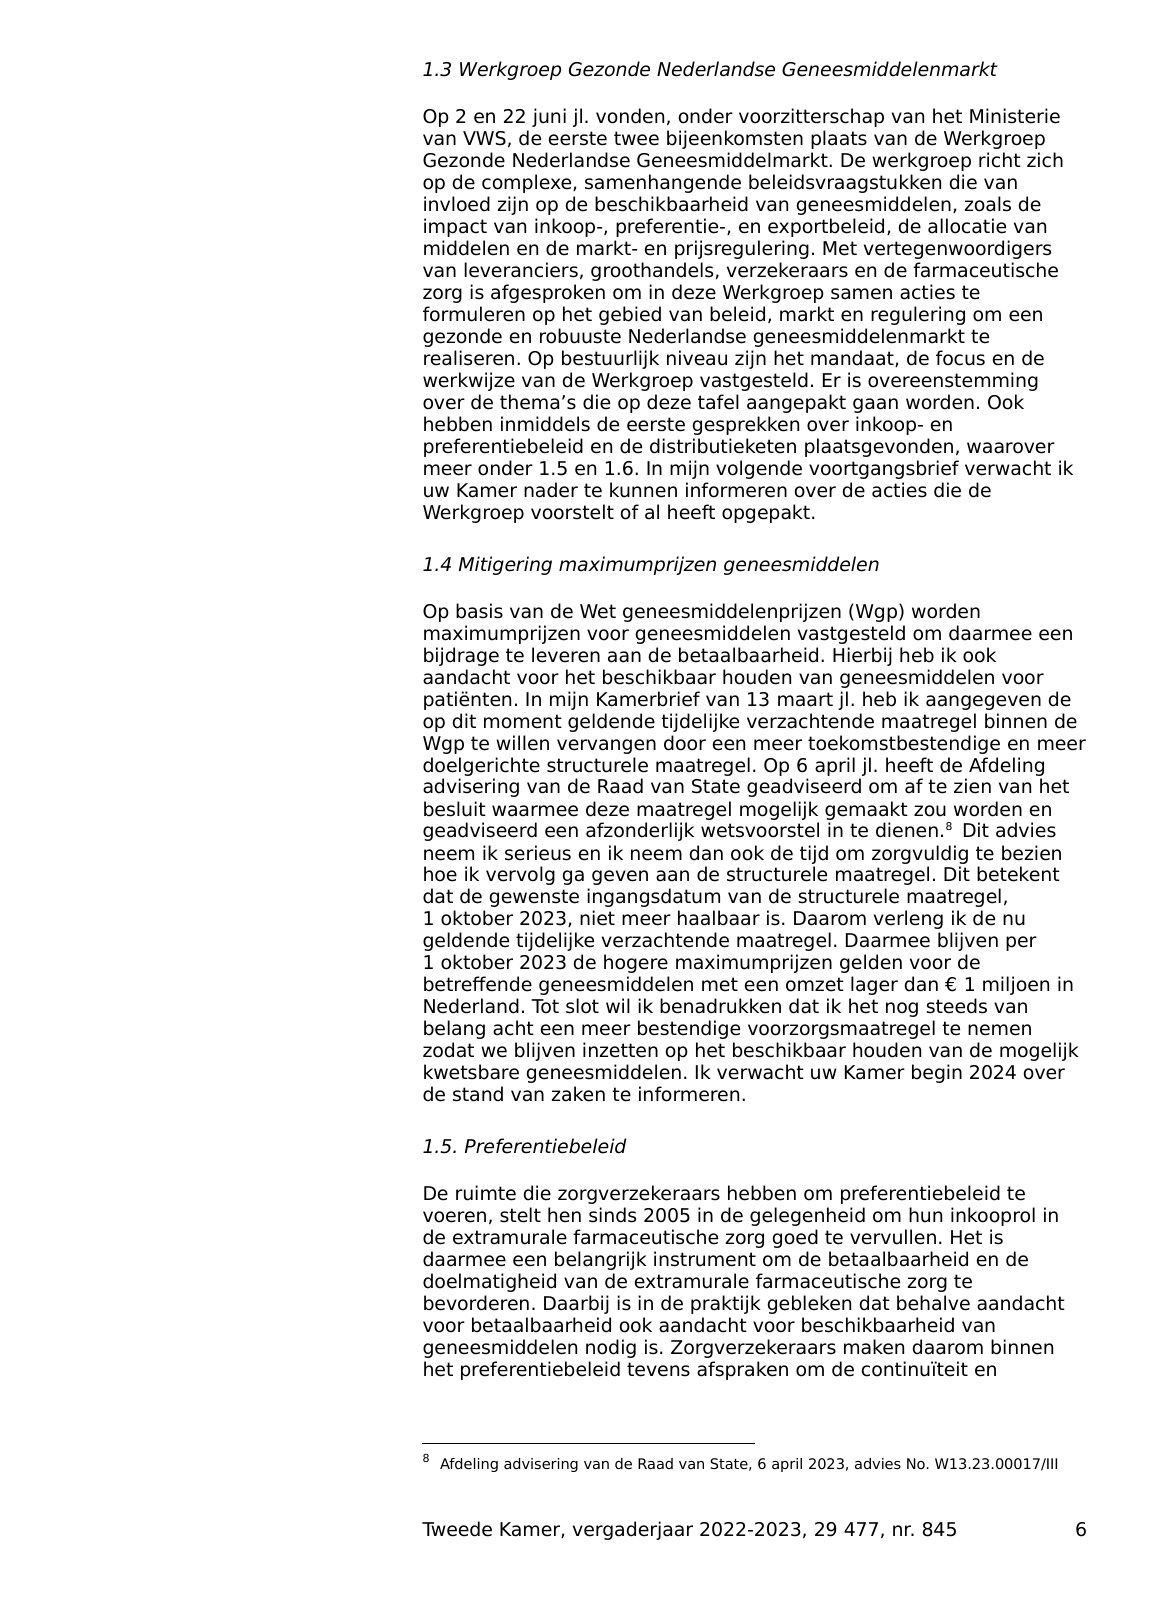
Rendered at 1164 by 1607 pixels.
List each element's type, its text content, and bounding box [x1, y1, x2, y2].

subtitle 1.5. Preferentiebeleid [422, 1136, 1087, 1158]
subtitle 1.3 Werkgroep Gezonde Nederlandse Geneesmiddelenmarkt [422, 59, 1087, 81]
text De ruimte die zorgverzekeraars hebben om preferentiebeleid te voeren, stelt hen sinds 2005 in de gelegenheid om hun inkooprol in de extramurale farmaceutische zorg goed te vervullen. Het is daarmee een belangrijk instrument om de betaalbaarheid en de doelmatigheid van de extramurale farmaceutische zorg te bevorderen. Daarbij is in de praktijk gebleken dat behalve aandacht voor betaalbaarheid ook aandacht voor beschikbaarheid van geneesmiddelen nodig is. Zorgverzekeraars maken daarom binnen het preferentiebeleid tevens afspraken om de continuïteit en [422, 1183, 1087, 1381]
text Afdeling advisering van de Raad van State, 6 april 2023, advies No. W13.23.00017/III [422, 1452, 1087, 1474]
text Op basis van de Wet geneesmiddelenprijzen (Wgp) worden maximumprijzen voor geneesmiddelen vastgesteld om daarmee een bijdrage te leveren aan de betaalbaarheid. Hierbij heb ik ook aandacht voor het beschikbaar houden van geneesmiddelen voor patiënten. In mijn Kamerbrief van 13 maart jl. heb ik aangegeven de op dit moment geldende tijdelijke verzachtende maatregel binnen de Wgp te willen vervangen door een meer toekomstbestendige en meer doelgerichte structurele maatregel. Op 6 april jl. heeft de Afdeling advisering van de Raad van State geadviseerd om af te zien van het besluit waarmee deze maatregel mogelijk gemaakt zou worden en geadviseerd een afzonderlijk wetsvoorstel in te dienen. Dit advies neem ik serieus en ik neem dan ook de tijd om zorgvuldig te bezien hoe ik vervolg ga geven aan de structurele maatregel. Dit betekent dat de gewenste ingangsdatum van de structurele maatregel, 1 oktober 2023, niet meer haalbaar is. Daarom verleng ik de nu geldende tijdelijke verzachtende maatregel. Daarmee blijven per 1 oktober 2023 de hogere maximumprijzen gelden voor de betreffende geneesmiddelen met een omzet lager dan € 1 miljoen in Nederland. Tot slot wil ik benadrukken dat ik het nog steeds van belang acht een meer bestendige voorzorgsmaatregel te nemen zodat we blijven inzetten op het beschikbaar houden van de mogelijk kwetsbare geneesmiddelen. Ik verwacht uw Kamer begin 2024 over de stand van zaken te informeren. [422, 601, 1087, 1106]
text Op 2 en 22 juni jl. vonden, onder voorzitterschap van het Ministerie van VWS, de eerste twee bijeenkomsten plaats van de Werkgroep Gezonde Nederlandse Geneesmiddelmarkt. De werkgroep richt zich op de complexe, samenhangende beleidsvraagstukken die van invloed zijn op de beschikbaarheid van geneesmiddelen, zoals de impact van inkoop-, preferentie-, en exportbeleid, de allocatie van middelen en de markt- en prijsregulering. Met vertegenwoordigers van leveranciers, groothandels, verzekeraars en de farmaceutische zorg is afgesproken om in deze Werkgroep samen acties te formuleren op het gebied van beleid, markt en regulering om een gezonde en robuuste Nederlandse geneesmiddelenmarkt te realiseren. Op bestuurlijk niveau zijn het mandaat, de focus en de werkwijze van de Werkgroep vastgesteld. Er is overeenstemming over de thema’s die op deze tafel aangepakt gaan worden. Ook hebben inmiddels de eerste gesprekken over inkoop- en preferentiebeleid en de distributieketen plaatsgevonden, waarover meer onder 1.5 en 1.6. In mijn volgende voortgangsbrief verwacht ik uw Kamer nader te kunnen informeren over de acties die de Werkgroep voorstelt of al heeft opgepakt. [422, 106, 1087, 524]
subtitle 1.4 Mitigering maximumprijzen geneesmiddelen [422, 554, 1087, 576]
